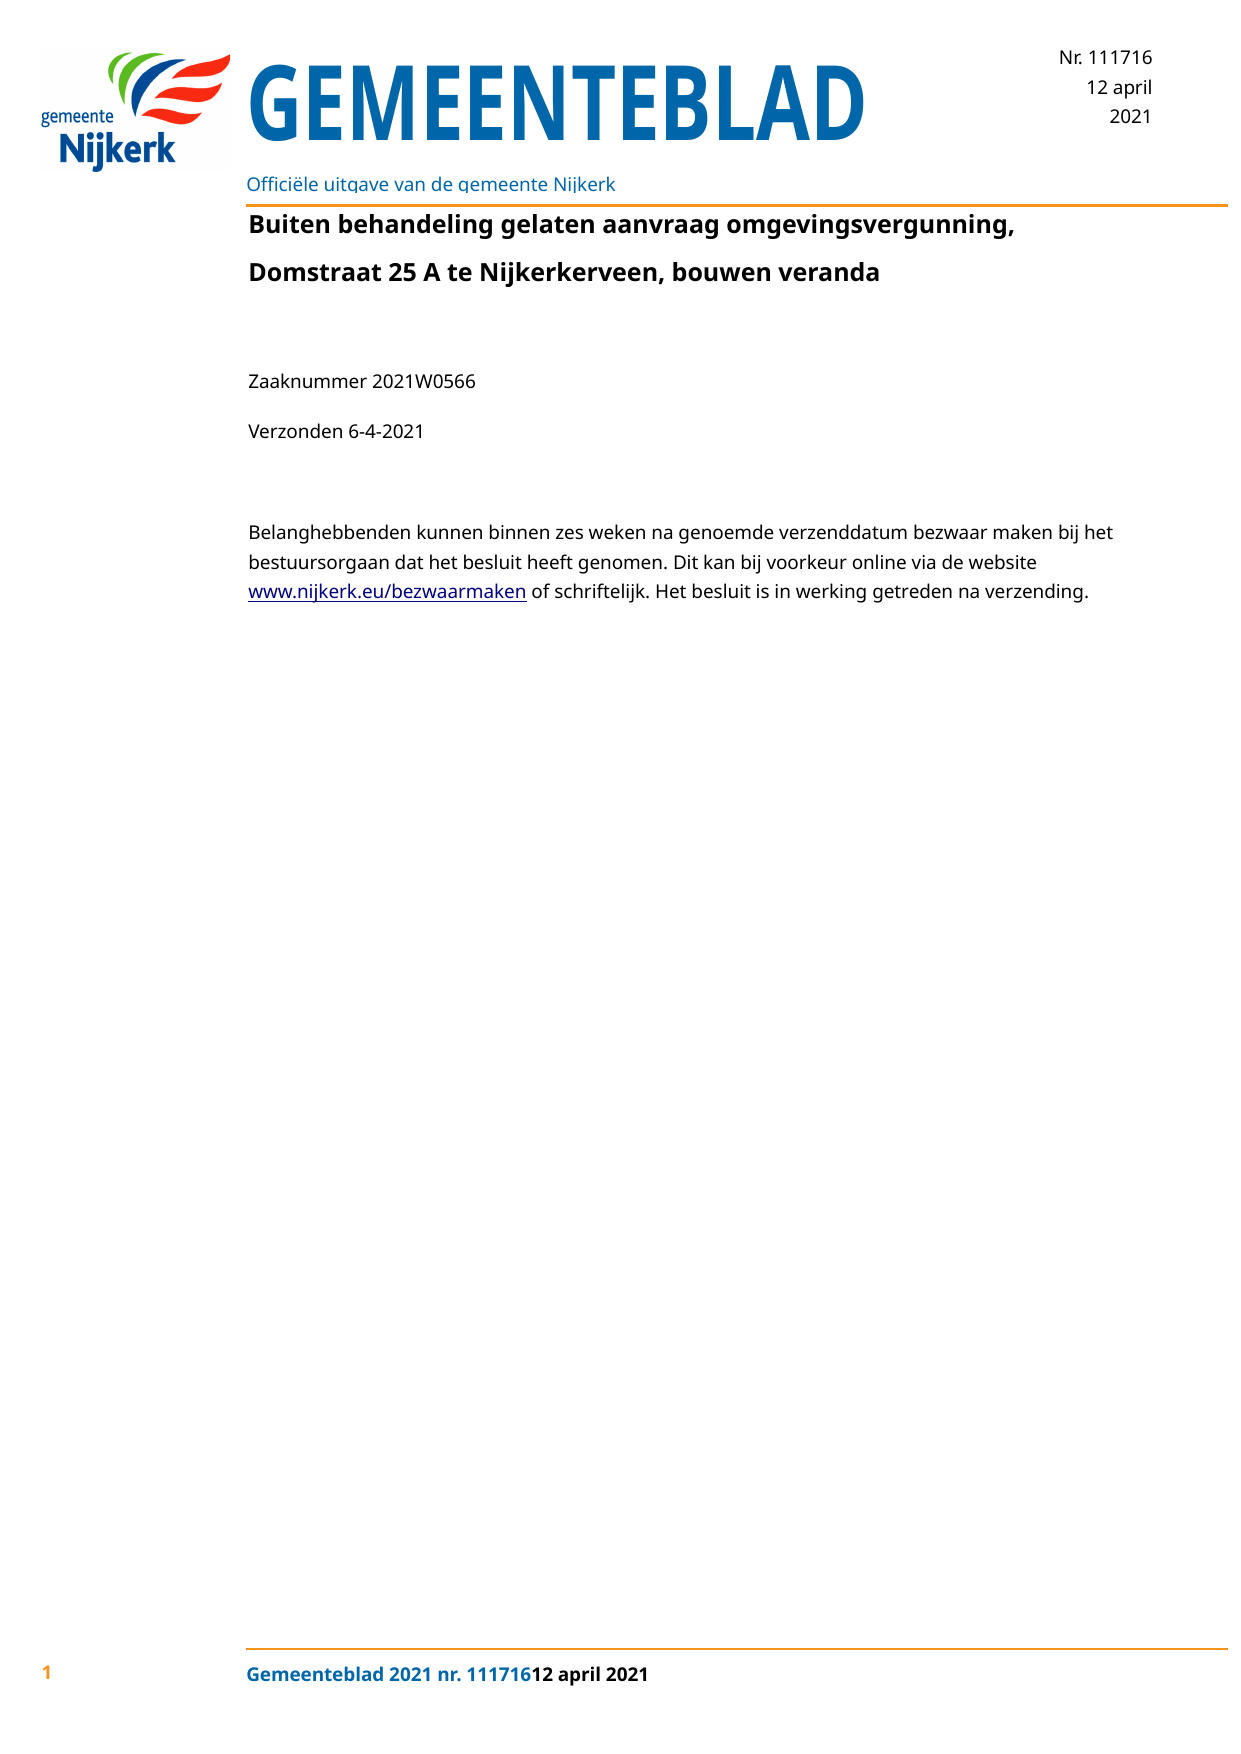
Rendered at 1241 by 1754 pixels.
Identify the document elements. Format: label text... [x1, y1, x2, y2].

text Zaaknummer 2021W0566 [248, 368, 1152, 394]
text Belanghebbenden kunnen binnen zes weken na genoemde verzenddatum bezwaar maken bij het bestuursorgaan dat het besluit heeft genomen. Dit kan bij voorkeur online via de website www.nijkerk.eu/bezwaarmaken of schriftelijk. Het besluit is in werking getreden na verzending. [248, 519, 1152, 604]
text Verzonden 6-4-2021 [248, 419, 1152, 444]
text Buiten behandeling gelaten aanvraag omgevingsvergunning, Domstraat 25 A te Nijkerkerveen, bouwen veranda [248, 207, 1152, 288]
picture [41, 47, 231, 172]
